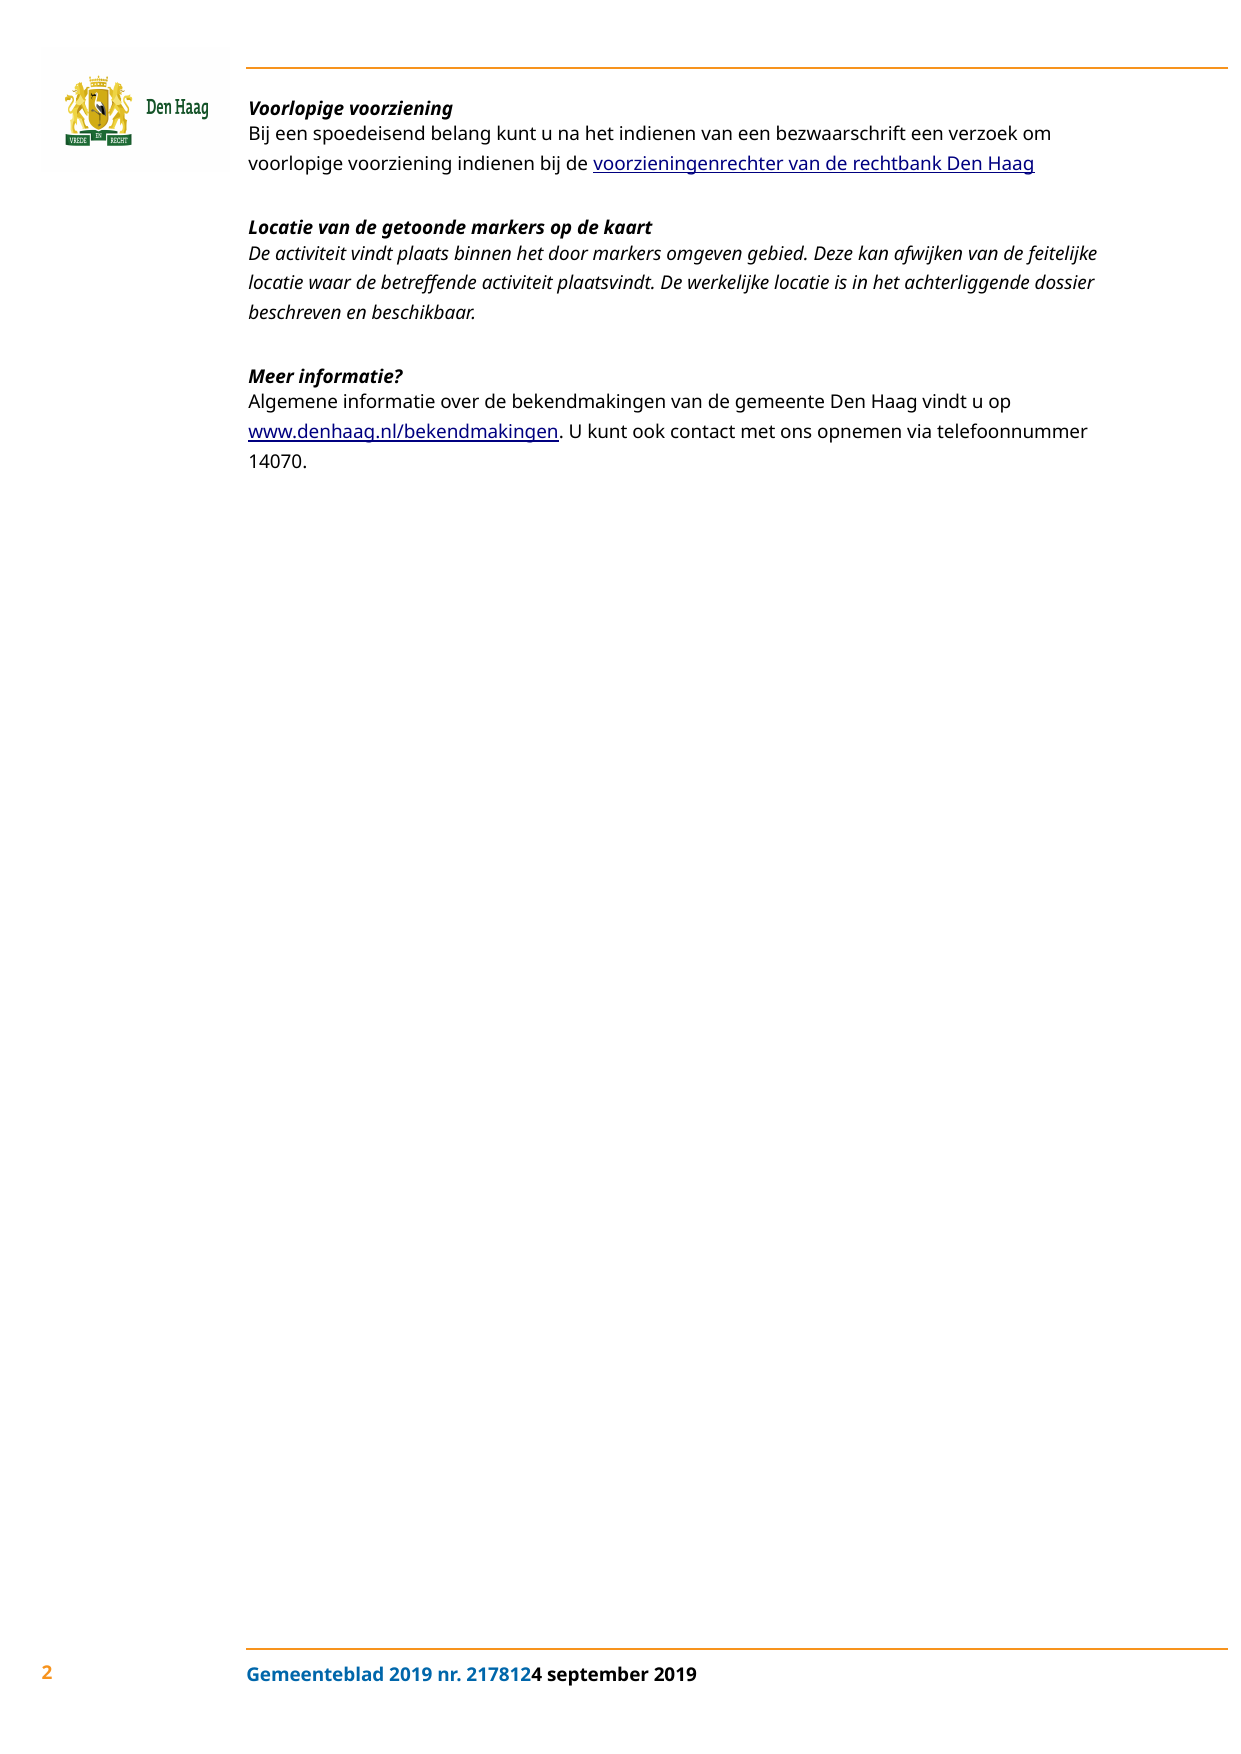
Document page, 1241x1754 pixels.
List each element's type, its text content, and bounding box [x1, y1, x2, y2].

text Voorlopige voorziening [248, 95, 1152, 121]
text De activiteit vindt plaats binnen het door markers omgeven gebied. Deze kan afwijken van de feitelijke locatie waar de betreffende activiteit plaatsvindt. De werkelijke locatie is in het achterliggende dossier beschreven en beschikbaar. [248, 240, 1152, 325]
picture [41, 47, 231, 172]
text Meer informatie? [248, 363, 1152, 389]
text Bij een spoedeisend belang kunt u na het indienen van een bezwaarschrift een verzoek om voorlopige voorziening indienen bij de voorzieningenrechter van de rechtbank Den Haag [248, 121, 1152, 176]
text Locatie van de getoonde markers op de kaart [248, 214, 1152, 240]
text Algemene informatie over de bekendmakingen van de gemeente Den Haag vindt u op www.denhaag.nl/bekendmakingen. U kunt ook contact met ons opnemen via telefoonnummer 14070. [248, 389, 1152, 473]
